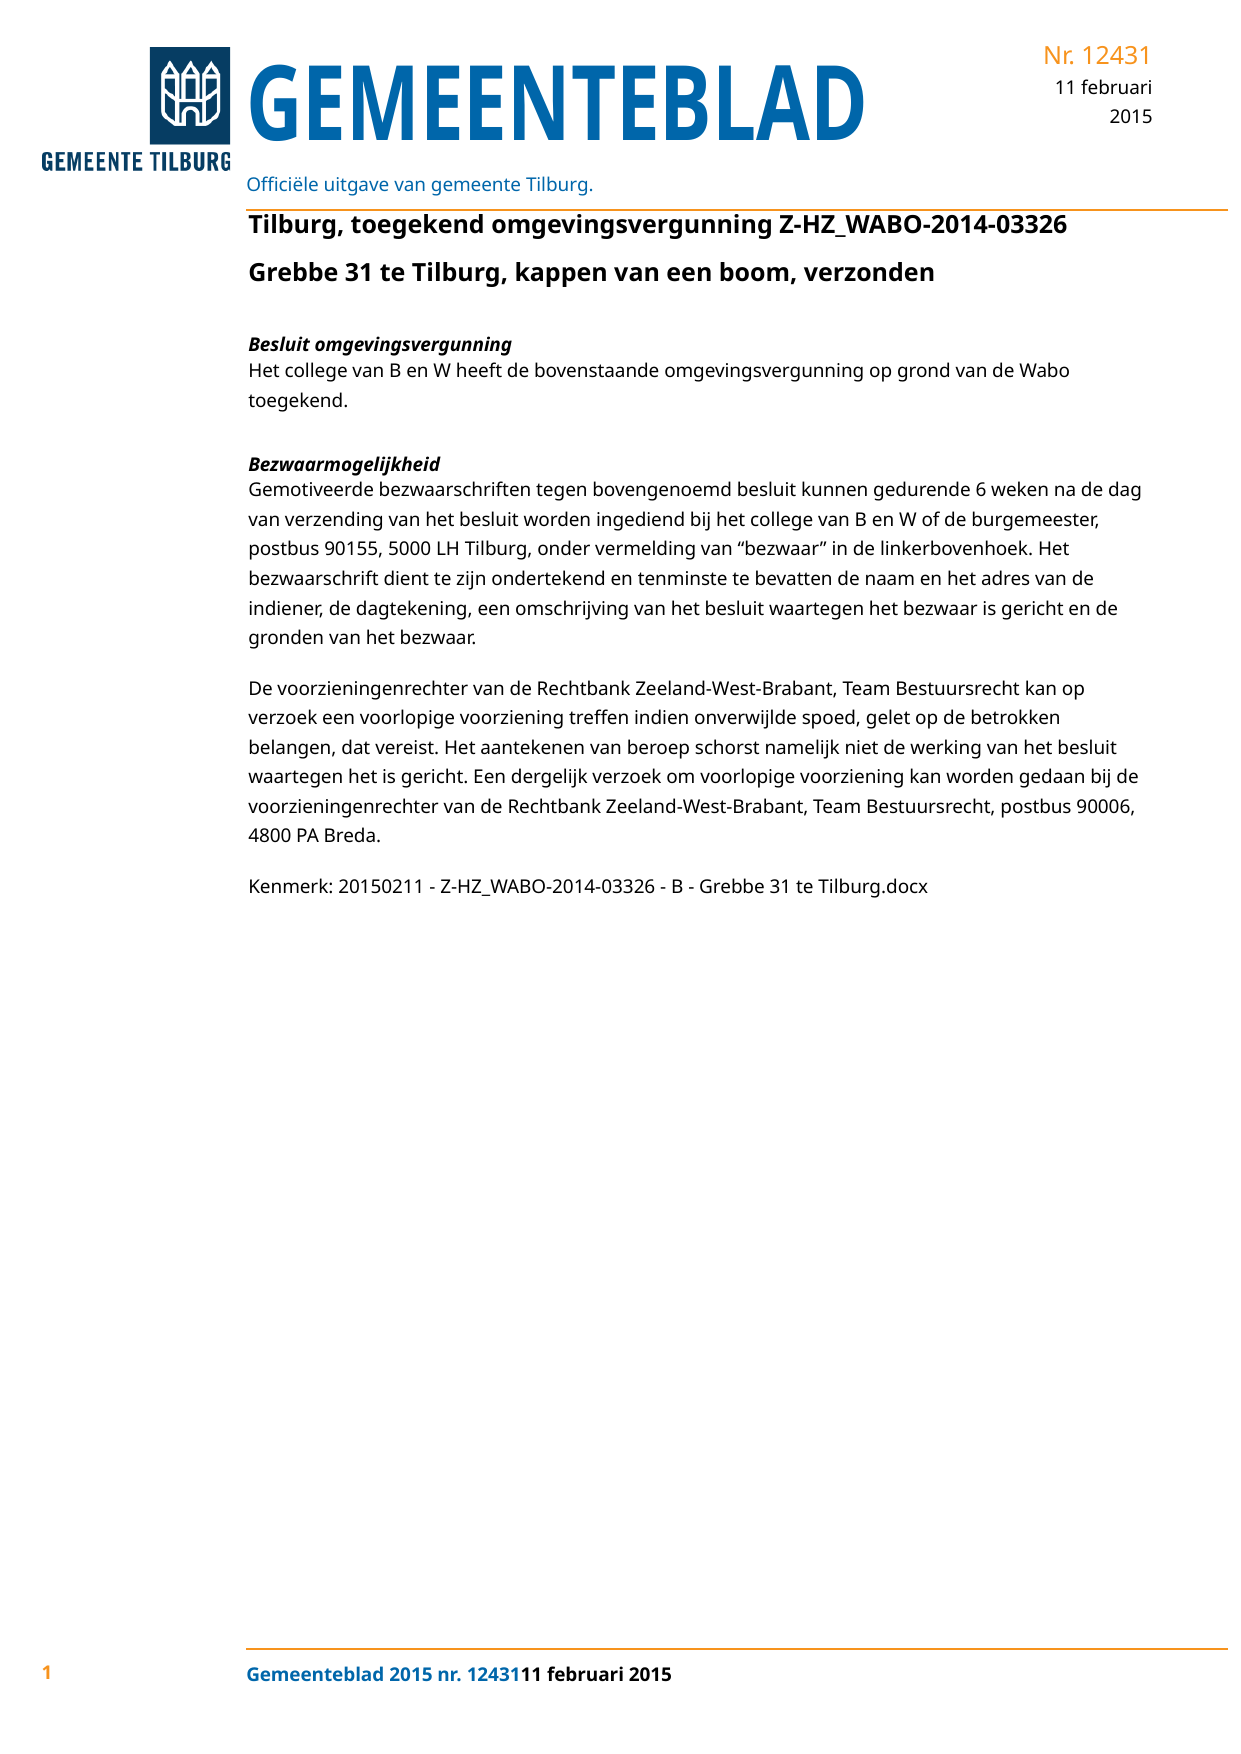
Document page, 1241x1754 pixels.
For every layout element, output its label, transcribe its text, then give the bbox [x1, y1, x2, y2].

text De voorzieningenrechter van de Rechtbank Zeeland-West-Brabant, Team Bestuursrecht kan op verzoek een voorlopige voorziening treffen indien onverwijlde spoed, gelet op de betrokken belangen, dat vereist. Het aantekenen van beroep schorst namelijk niet de werking van het besluit waartegen het is gericht. Een dergelijk verzoek om voorlopige voorziening kan worden gedaan bij de voorzieningenrechter van de Rechtbank Zeeland-West-Brabant, Team Bestuursrecht, postbus 90006, 4800 PA Breda. [248, 675, 1152, 848]
text Het college van B en W heeft de bovenstaande omgevingsvergunning op grond van de Wabo toegekend. [248, 357, 1152, 412]
picture [41, 47, 231, 172]
text Besluit omgevingsvergunning [248, 331, 1152, 357]
text Gemotiveerde bezwaarschriften tegen bovengenoemd besluit kunnen gedurende 6 weken na de dag van verzending van het besluit worden ingediend bij het college van B en W of de burgemeester, postbus 90155, 5000 LH Tilburg, onder vermelding van “bezwaar” in de linkerbovenhoek. Het bezwaarschrift dient te zijn ondertekend en tenminste te bevatten de naam en het adres van de indiener, de dagtekening, een omschrijving van het besluit waartegen het bezwaar is gericht en de gronden van het bezwaar. [248, 476, 1152, 650]
text Tilburg, toegekend omgevingsvergunning Z-HZ_WABO-2014-03326 Grebbe 31 te Tilburg, kappen van een boom, verzonden [248, 211, 1152, 288]
text Bezwaarmogelijkheid [248, 451, 1152, 476]
text Kenmerk: 20150211 - Z-HZ_WABO-2014-03326 - B - Grebbe 31 te Tilburg.docx [248, 873, 1152, 899]
